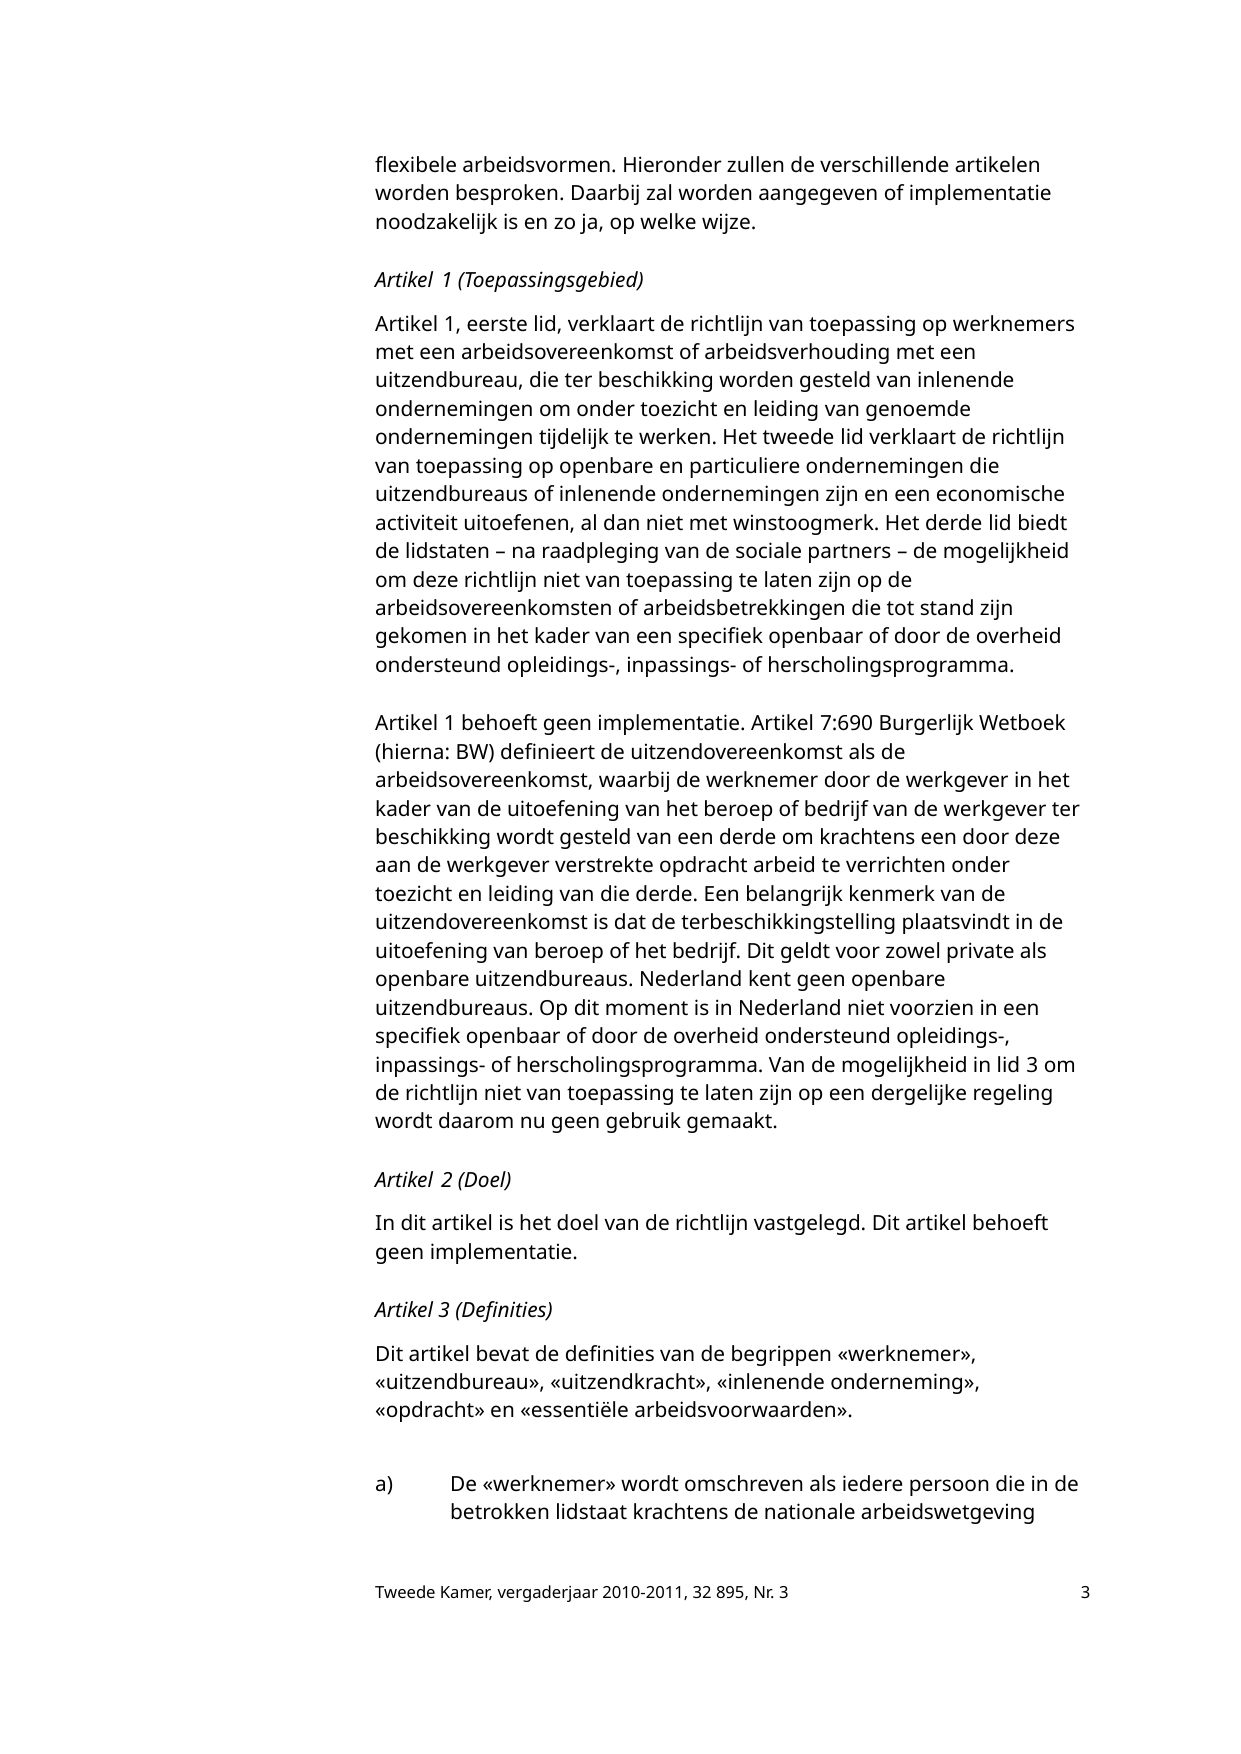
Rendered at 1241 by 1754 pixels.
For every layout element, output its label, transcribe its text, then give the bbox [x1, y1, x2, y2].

text Artikel 1 behoeft geen implementatie. Artikel 7:690 Burgerlijk Wetboek (hierna: BW) definieert de uitzendovereenkomst als de arbeidsovereenkomst, waarbij de werknemer door de werkgever in het kader van de uitoefening van het beroep of bedrijf van de werkgever ter beschikking wordt gesteld van een derde om krachtens een door deze aan de werkgever verstrekte opdracht arbeid te verrichten onder toezicht en leiding van die derde. Een belangrijk kenmerk van de uitzendovereenkomst is dat de terbeschikkingstelling plaatsvindt in de uitoefening van beroep of het bedrijf. Dit geldt voor zowel private als openbare uitzendbureaus. Nederland kent geen openbare uitzendbureaus. Op dit moment is in Nederland niet voorzien in een specifiek openbaar of door de overheid ondersteund opleidings-, inpassings- of herscholingsprogramma. Van de mogelijkheid in lid 3 om de richtlijn niet van toepassing te laten zijn op een dergelijke regeling wordt daarom nu geen gebruik gemaakt. [375, 708, 1090, 1135]
text Artikel 1 (Toepassingsgebied) [375, 265, 1090, 294]
text Artikel 2 (Doel) [375, 1165, 1090, 1193]
text In dit artikel is het doel van de richtlijn vastgelegd. Dit artikel behoeft geen implementatie. [375, 1208, 1090, 1265]
text flexibele arbeidsvormen. Hieronder zullen de verschillende artikelen worden besproken. Daarbij zal worden aangegeven of implementatie noodzakelijk is en zo ja, op welke wijze. [375, 150, 1090, 235]
text Artikel 3 (Definities) [375, 1295, 1090, 1324]
text Artikel 1, eerste lid, verklaart de richtlijn van toepassing op werknemers met een arbeidsovereenkomst of arbeidsverhouding met een uitzendbureau, die ter beschikking worden gesteld van inlenende ondernemingen om onder toezicht en leiding van genoemde ondernemingen tijdelijk te werken. Het tweede lid verklaart de richtlijn van toepassing op openbare en particuliere ondernemingen die uitzendbureaus of inlenende ondernemingen zijn en een economische activiteit uitoefenen, al dan niet met winstoogmerk. Het derde lid biedt de lidstaten – na raadpleging van de sociale partners – de mogelijkheid om deze richtlijn niet van toepassing te laten zijn op de arbeidsovereenkomsten of arbeidsbetrekkingen die tot stand zijn gekomen in het kader van een specifiek openbaar of door de overheid ondersteund opleidings-, inpassings- of herscholingsprogramma. [375, 309, 1090, 678]
text Dit artikel bevat de definities van de begrippen «werknemer», «uitzendbureau», «uitzendkracht», «inlenende onderneming», «opdracht» en «essentiële arbeidsvoorwaarden». [375, 1339, 1090, 1424]
list De «werknemer» wordt omschreven als iedere persoon die in de betrokken lidstaat krachtens de nationale arbeidswetgeving [375, 1469, 1090, 1526]
